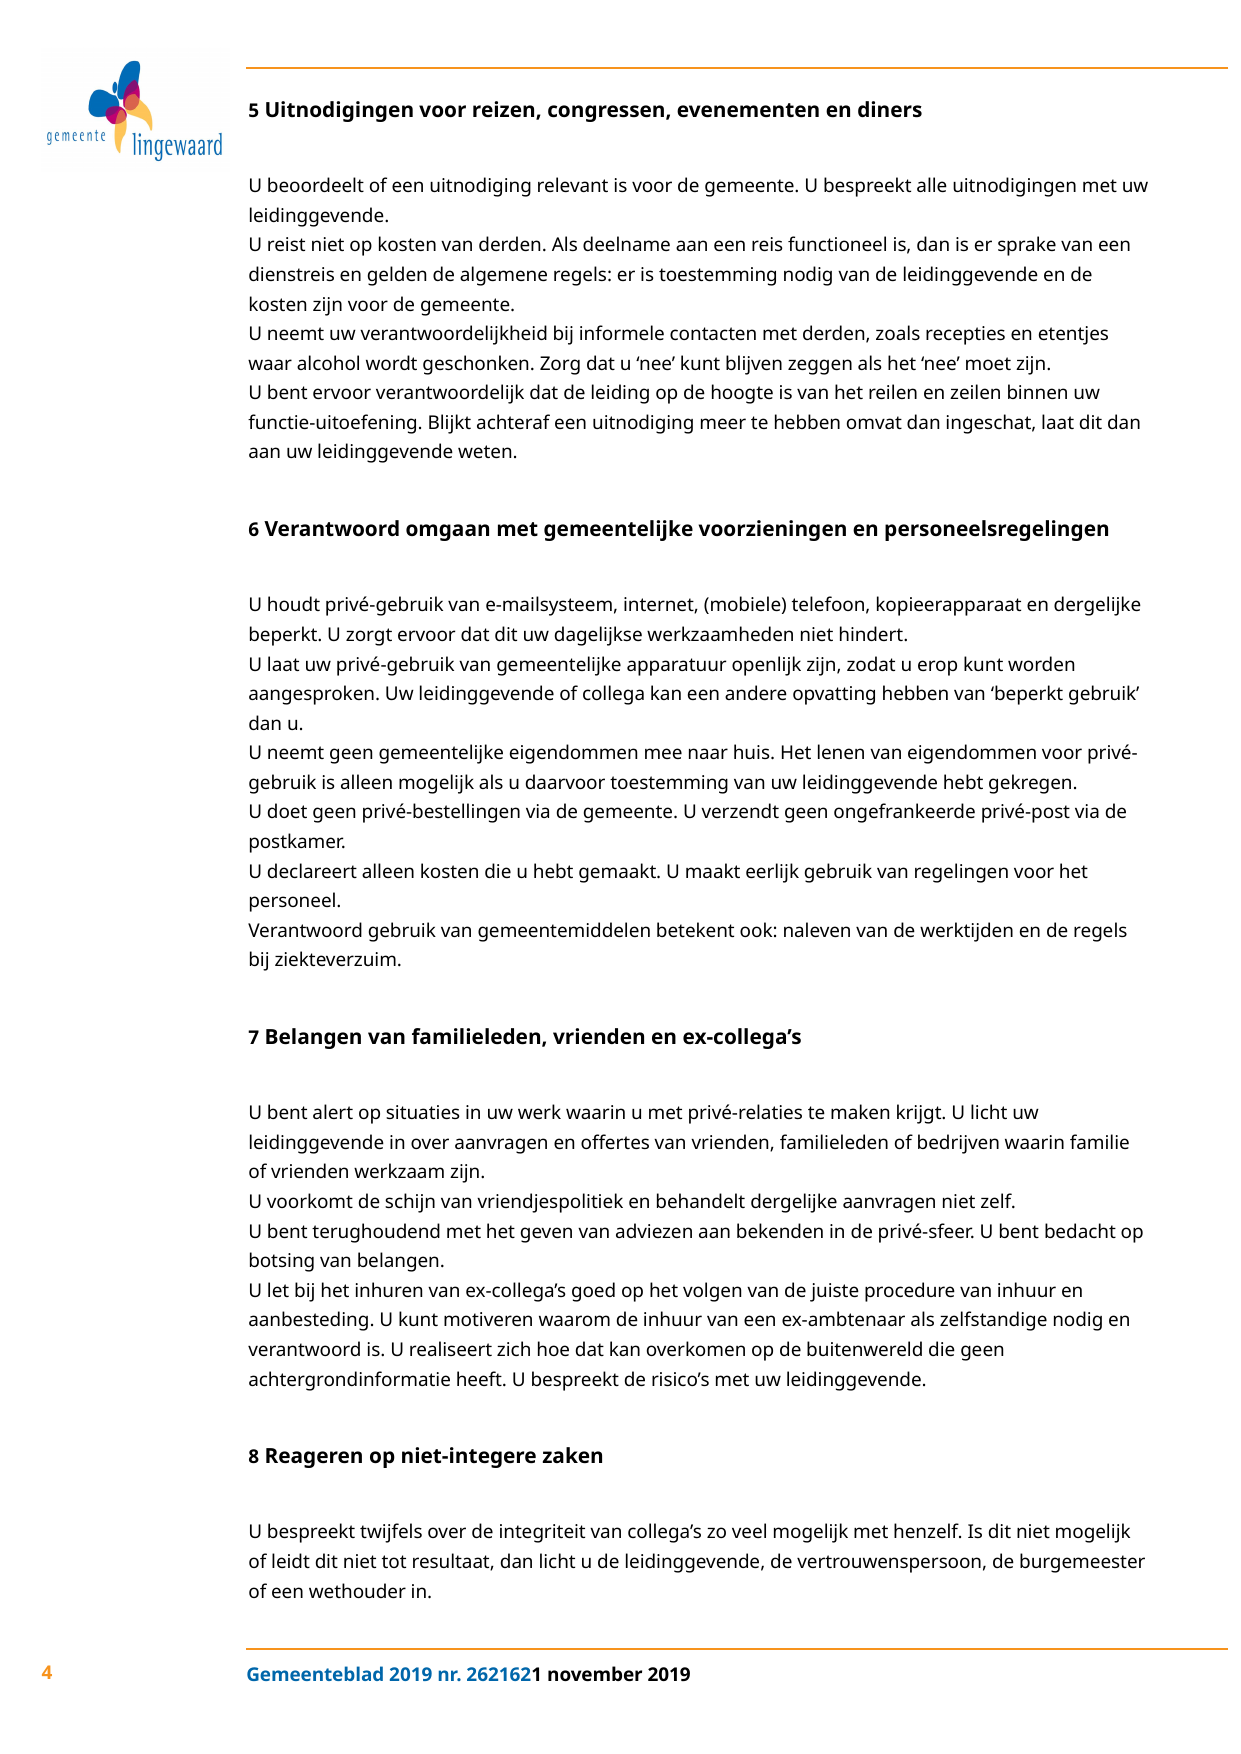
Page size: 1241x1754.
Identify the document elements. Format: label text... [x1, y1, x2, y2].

text 5 Uitnodigingen voor reizen, congressen, evenementen en diners [248, 95, 1152, 123]
text U bespreekt twijfels over de integriteit van collega’s zo veel mogelijk met henzelf. Is dit niet mogelijk of leidt dit niet tot resultaat, dan licht u de leidinggevende, de vertrouwenspersoon, de burgemeester of een wethouder in. [248, 1519, 1152, 1604]
text U bent alert op situaties in uw werk waarin u met privé-relaties te maken krijgt. U licht uw leidinggevende in over aanvragen en offertes van vrienden, familieleden of bedrijven waarin familie of vrienden werkzaam zijn. [248, 1099, 1152, 1184]
text U neemt uw verantwoordelijkheid bij informele contacten met derden, zoals recepties en etentjes waar alcohol wordt geschonken. Zorg dat u ‘nee’ kunt blijven zeggen als het ‘nee’ moet zijn. [248, 320, 1152, 376]
text 7 Belangen van familieleden, vrienden en ex-collega’s [248, 1022, 1152, 1050]
text U bent ervoor verantwoordelijk dat de leiding op de hoogte is van het reilen en zeilen binnen uw functie-uitoefening. Blijkt achteraf een uitnodiging meer te hebben omvat dan ingeschat, laat dit dan aan uw leidinggevende weten. [248, 379, 1152, 464]
text U declareert alleen kosten die u hebt gemaakt. U maakt eerlijk gebruik van regelingen voor het personeel. [248, 858, 1152, 913]
text U reist niet op kosten van derden. Als deelname aan een reis functioneel is, dan is er sprake van een dienstreis en gelden de algemene regels: er is toestemming nodig van de leidinggevende en de kosten zijn voor de gemeente. [248, 232, 1152, 317]
text 6 Verantwoord omgaan met gemeentelijke voorzieningen en personeelsregelingen [248, 514, 1152, 542]
text U doet geen privé-bestellingen via de gemeente. U verzendt geen ongefrankeerde privé-post via de postkamer. [248, 799, 1152, 854]
text U laat uw privé-gebruik van gemeentelijke apparatuur openlijk zijn, zodat u erop kunt worden aangesproken. Uw leidinggevende of collega kan een andere opvatting hebben van ‘beperkt gebruik’ dan u. [248, 651, 1152, 736]
text U let bij het inhuren van ex-collega’s goed op het volgen van de juiste procedure van inhuur en aanbesteding. U kunt motiveren waarom de inhuur van een ex-ambtenaar als zelfstandige nodig en verantwoord is. U realiseert zich hoe dat kan overkomen op de buitenwereld die geen achtergrondinformatie heeft. U bespreekt de risico’s met uw leidinggevende. [248, 1277, 1152, 1392]
text 8 Reageren op niet-integere zaken [248, 1441, 1152, 1469]
text Verantwoord gebruik van gemeentemiddelen betekent ook: naleven van de werktijden en de regels bij ziekteverzuim. [248, 917, 1152, 972]
text U neemt geen gemeentelijke eigendommen mee naar huis. Het lenen van eigendommen voor privé-gebruik is alleen mogelijk als u daarvoor toestemming van uw leidinggevende hebt gekregen. [248, 739, 1152, 795]
text U houdt privé-gebruik van e-mailsysteem, internet, (mobiele) telefoon, kopieerapparaat en dergelijke beperkt. U zorgt ervoor dat dit uw dagelijkse werkzaamheden niet hindert. [248, 592, 1152, 647]
text U voorkomt de schijn van vriendjespolitiek en behandelt dergelijke aanvragen niet zelf. [248, 1188, 1152, 1214]
text U beoordeelt of een uitnodiging relevant is voor de gemeente. U bespreekt alle uitnodigingen met uw leidinggevende. [248, 172, 1152, 228]
text U bent terughoudend met het geven van adviezen aan bekenden in de privé-sfeer. U bent bedacht op botsing van belangen. [248, 1218, 1152, 1273]
picture [41, 47, 231, 172]
